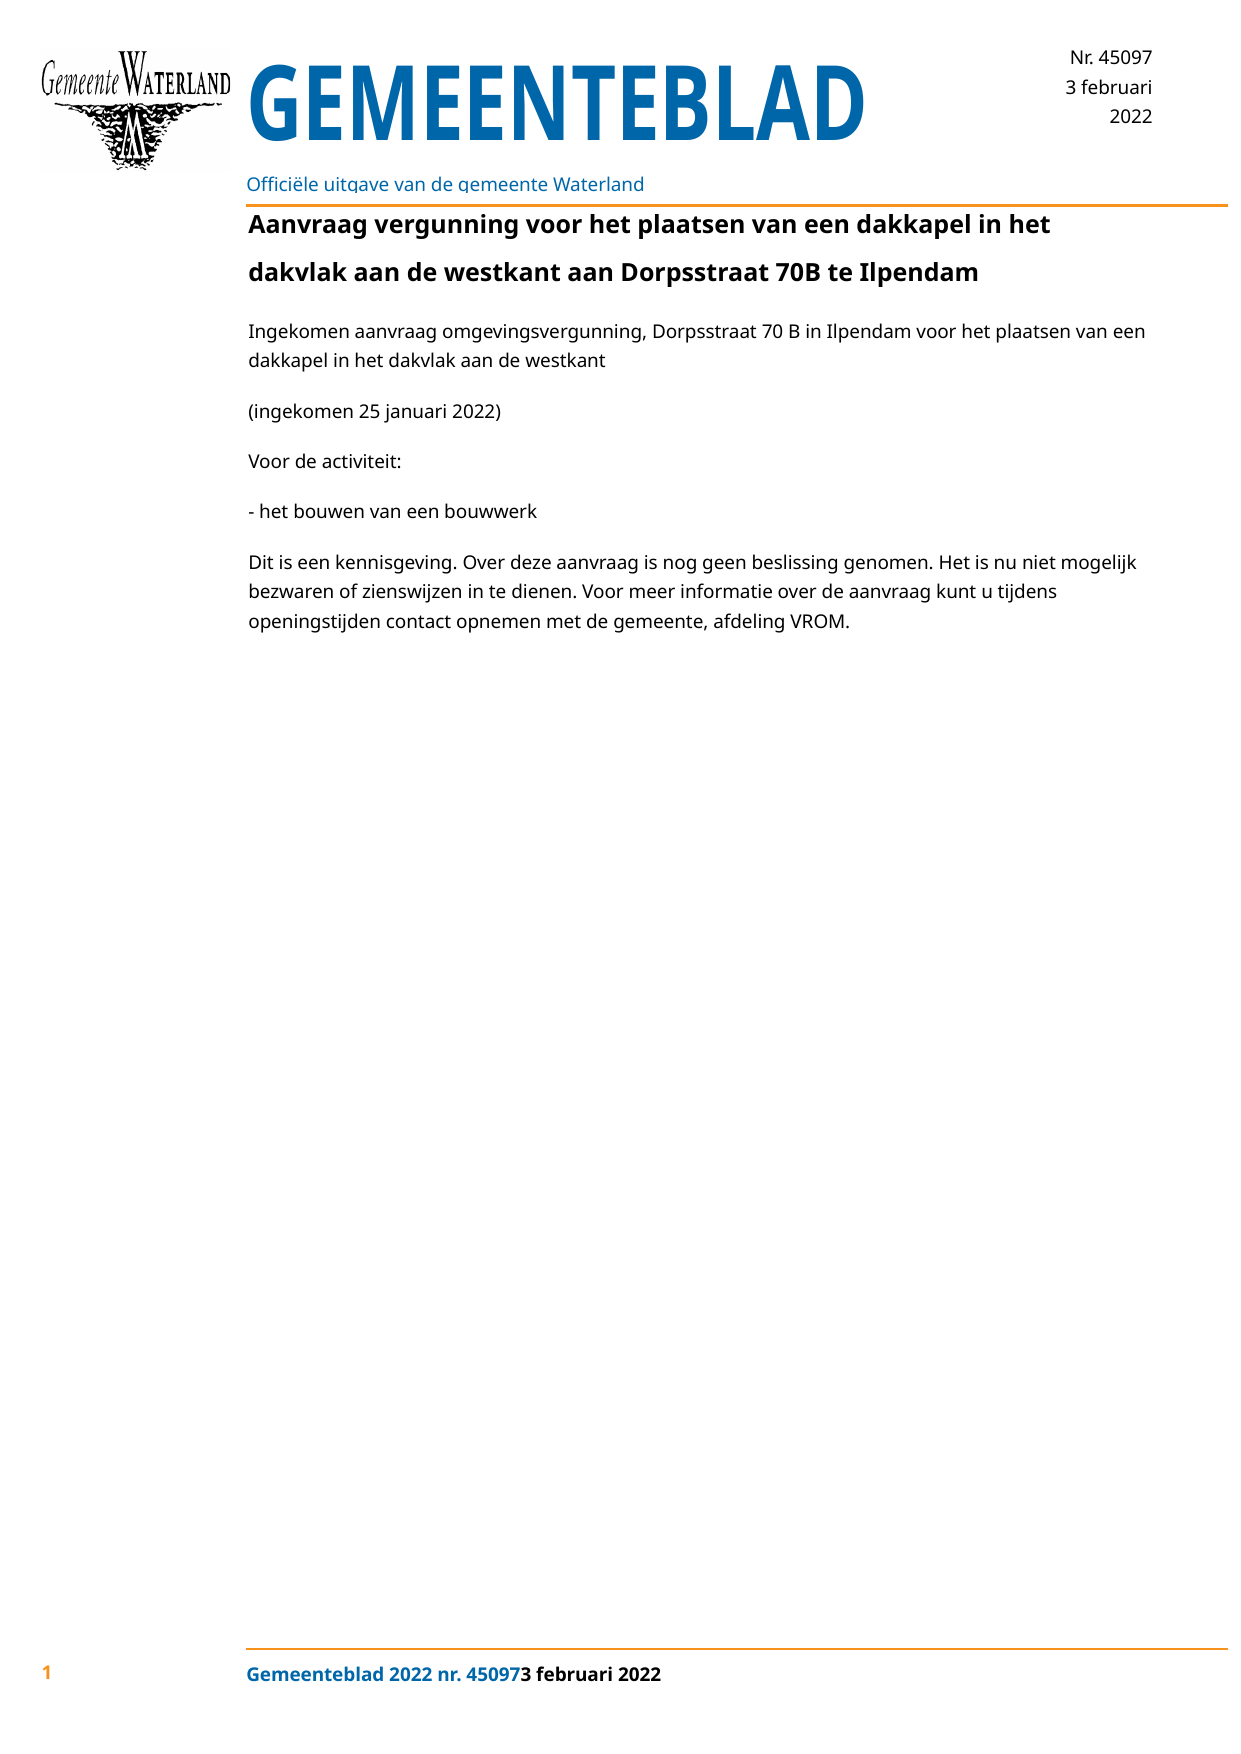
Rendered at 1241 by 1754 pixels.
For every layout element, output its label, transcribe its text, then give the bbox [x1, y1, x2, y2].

picture [41, 47, 231, 172]
text Voor de activiteit: [248, 448, 1152, 474]
text Ingekomen aanvraag omgevingsvergunning, Dorpsstraat 70 B in Ilpendam voor het plaatsen van een dakkapel in het dakvlak aan de westkant [248, 318, 1152, 373]
text - het bouwen van een bouwwerk [248, 499, 1152, 524]
text (ingekomen 25 januari 2022) [248, 398, 1152, 424]
text Dit is een kennisgeving. Over deze aanvraag is nog geen beslissing genomen. Het is nu niet mogelijk bezwaren of zienswijzen in te dienen. Voor meer informatie over de aanvraag kunt u tijdens openingstijden contact opnemen met de gemeente, afdeling VROM. [248, 549, 1152, 634]
text Aanvraag vergunning voor het plaatsen van een dakkapel in het dakvlak aan de westkant aan Dorpsstraat 70B te Ilpendam [248, 207, 1152, 288]
